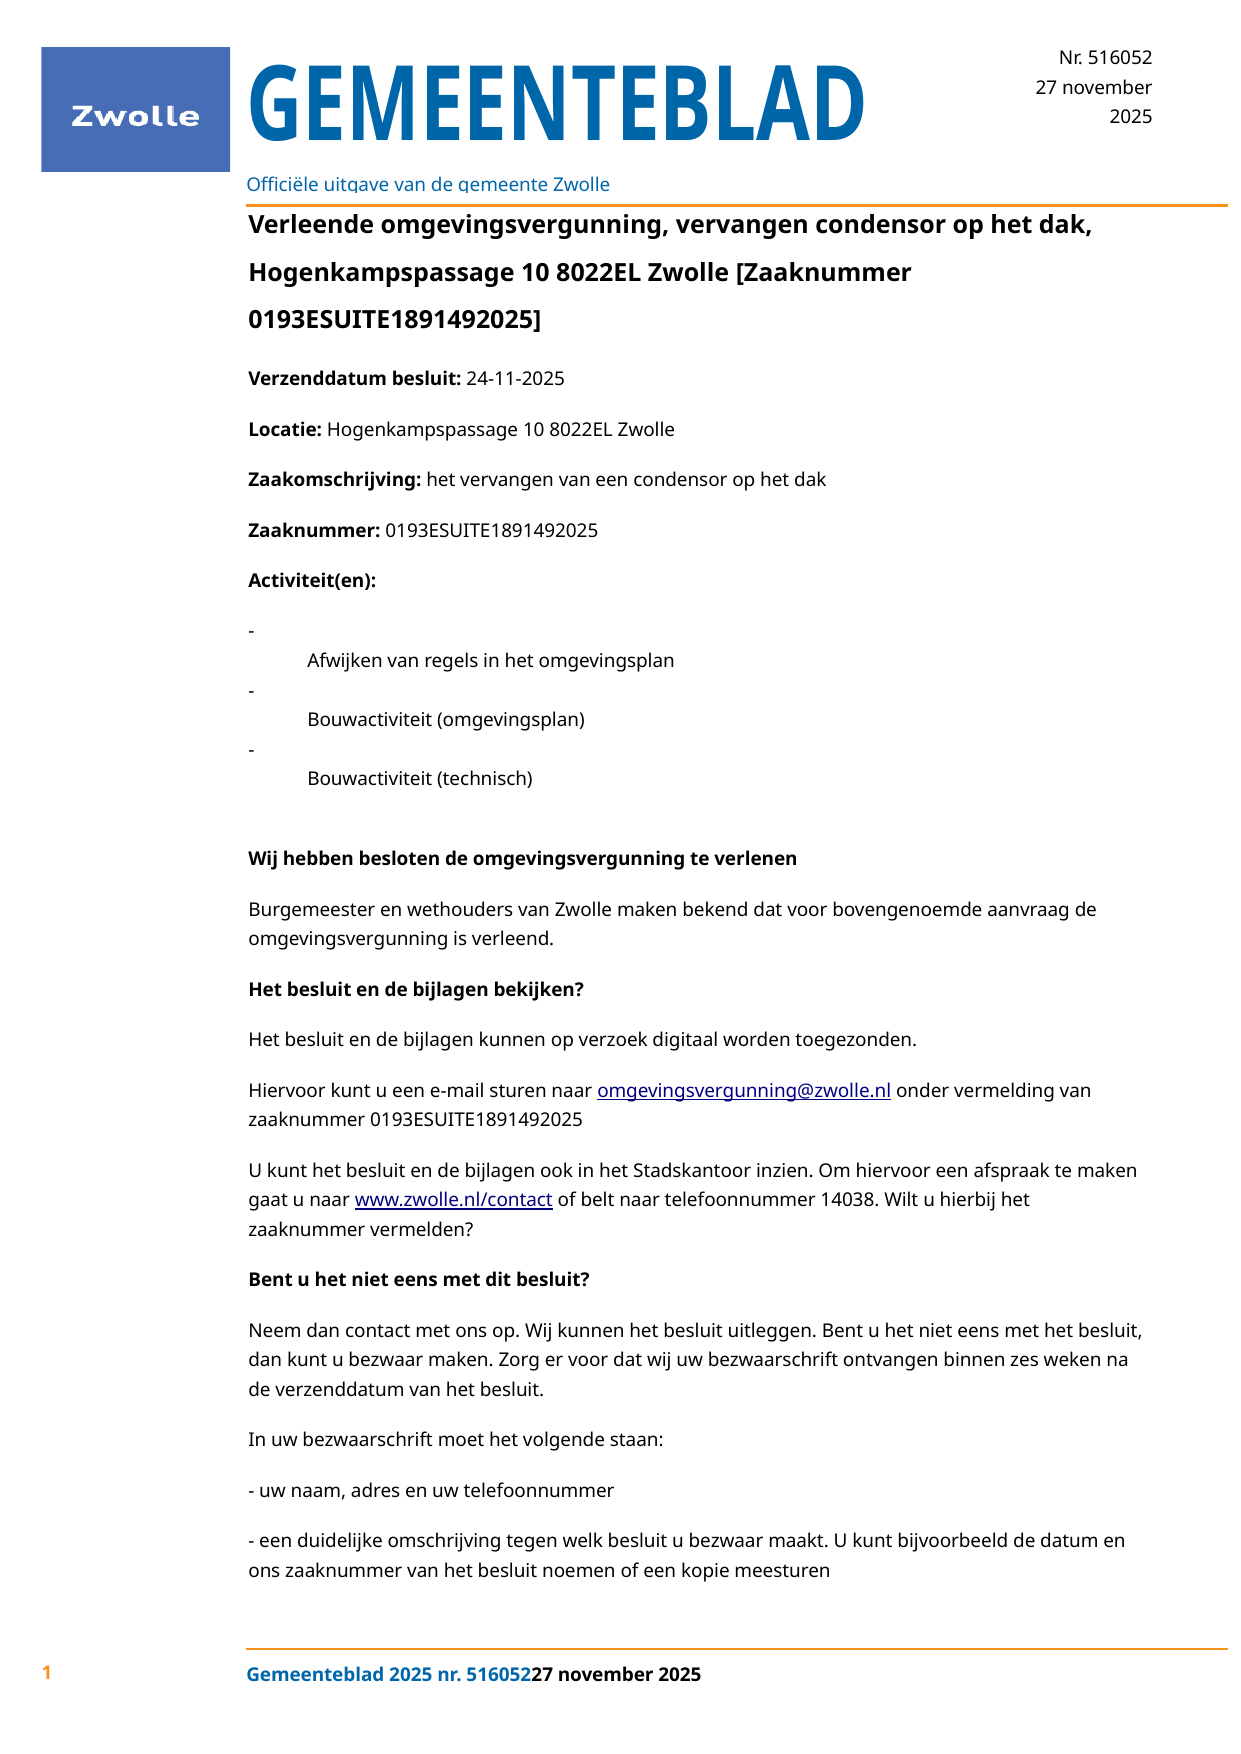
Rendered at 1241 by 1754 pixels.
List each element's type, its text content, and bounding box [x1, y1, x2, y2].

text Zaakomschrijving: het vervangen van een condensor op het dak [248, 466, 1152, 492]
text Bent u het niet eens met dit besluit? [248, 1266, 1152, 1292]
picture [41, 47, 231, 172]
text In uw bezwaarschrift moet het volgende staan: [248, 1426, 1152, 1452]
list Afwijken van regels in het omgevingsplan [248, 647, 1152, 673]
text Het besluit en de bijlagen kunnen op verzoek digitaal worden toegezonden. [248, 1026, 1152, 1052]
text Verleende omgevingsvergunning, vervangen condensor op het dak, Hogenkampspassage 10 8022EL Zwolle [Zaaknummer 0193ESUITE1891492025] [248, 207, 1152, 336]
text Hiervoor kunt u een e-mail sturen naar omgevingsvergunning@zwolle.nl onder vermelding van zaaknummer 0193ESUITE1891492025 [248, 1077, 1152, 1132]
text Activiteit(en): [248, 567, 1152, 593]
text Wij hebben besloten de omgevingsvergunning te verlenen [248, 846, 1152, 871]
text - een duidelijke omschrijving tegen welk besluit u bezwaar maakt. U kunt bijvoorbeeld de datum en ons zaaknummer van het besluit noemen of een kopie meesturen [248, 1527, 1152, 1582]
list Bouwactiviteit (omgevingsplan) [248, 706, 1152, 732]
text Neem dan contact met ons op. Wij kunnen het besluit uitleggen. Bent u het niet eens met het besluit, dan kunt u bezwaar maken. Zorg er voor dat wij uw bezwaarschrift ontvangen binnen zes weken na de verzenddatum van het besluit. [248, 1317, 1152, 1402]
text U kunt het besluit en de bijlagen ook in het Stadskantoor inzien. Om hiervoor een afspraak te maken gaat u naar www.zwolle.nl/contact of belt naar telefoonnummer 14038. Wilt u hierbij het zaaknummer vermelden? [248, 1157, 1152, 1242]
text Burgemeester en wethouders van Zwolle maken bekend dat voor bovengenoemde aanvraag de omgevingsvergunning is verleend. [248, 896, 1152, 951]
text Het besluit en de bijlagen bekijken? [248, 976, 1152, 1002]
list Bouwactiviteit (technisch) [248, 766, 1152, 791]
text - uw naam, adres en uw telefoonnummer [248, 1477, 1152, 1502]
text Locatie: Hogenkampspassage 10 8022EL Zwolle [248, 416, 1152, 442]
text Zaaknummer: 0193ESUITE1891492025 [248, 517, 1152, 542]
text Verzenddatum besluit: 24-11-2025 [248, 366, 1152, 391]
